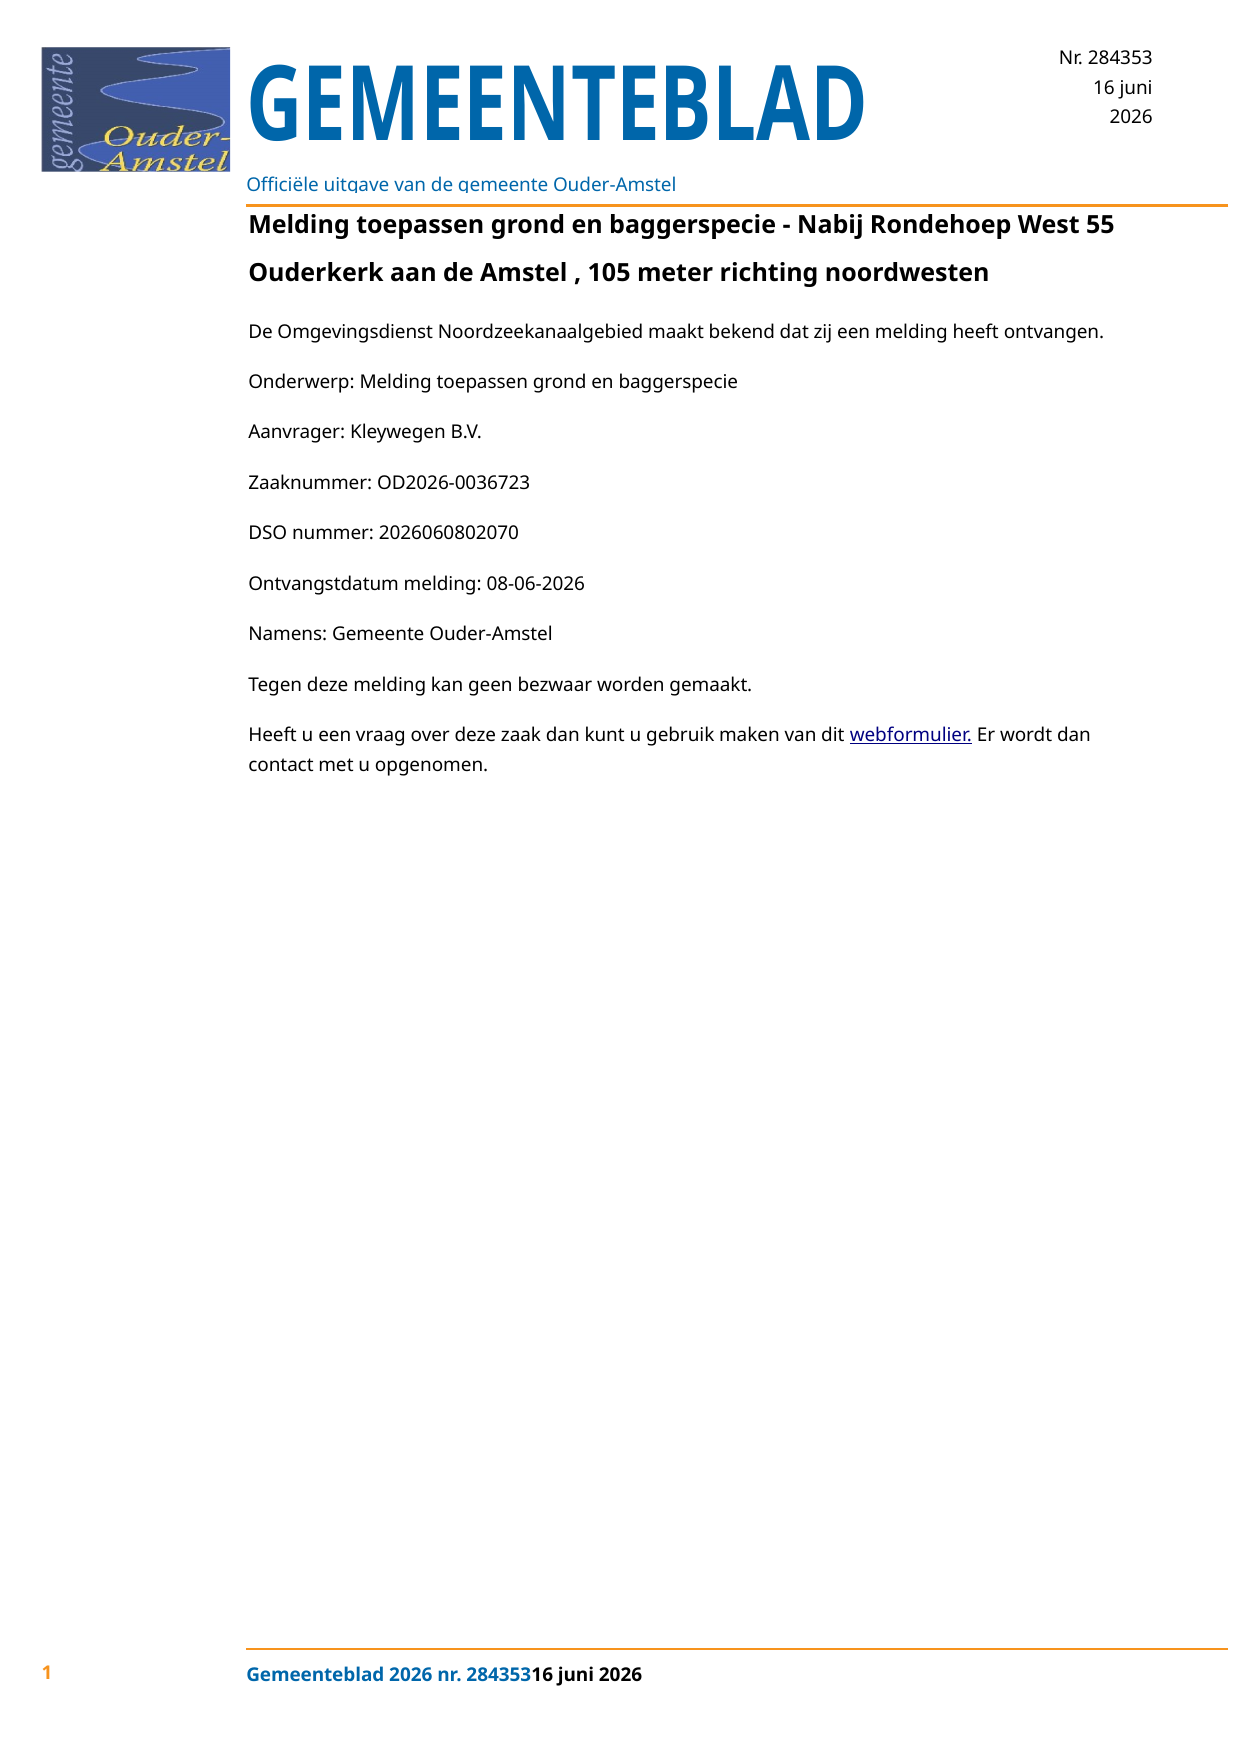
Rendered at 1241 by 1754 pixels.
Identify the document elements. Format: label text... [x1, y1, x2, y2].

text Melding toepassen grond en baggerspecie - Nabij Rondehoep West 55 Ouderkerk aan de Amstel , 105 meter richting noordwesten [248, 207, 1152, 288]
text DSO nummer: 2026060802070 [248, 519, 1152, 545]
text Tegen deze melding kan geen bezwaar worden gemaakt. [248, 671, 1152, 697]
text Aanvrager: Kleywegen B.V. [248, 419, 1152, 444]
text Heeft u een vraag over deze zaak dan kunt u gebruik maken van dit webformulier. Er wordt dan contact met u opgenomen. [248, 721, 1152, 777]
text Zaaknummer: OD2026-0036723 [248, 469, 1152, 495]
picture [41, 47, 231, 172]
text Namens: Gemeente Ouder-Amstel [248, 620, 1152, 646]
text Onderwerp: Melding toepassen grond en baggerspecie [248, 368, 1152, 394]
text De Omgevingsdienst Noordzeekanaalgebied maakt bekend dat zij een melding heeft ontvangen. [248, 318, 1152, 344]
text Ontvangstdatum melding: 08-06-2026 [248, 570, 1152, 596]
